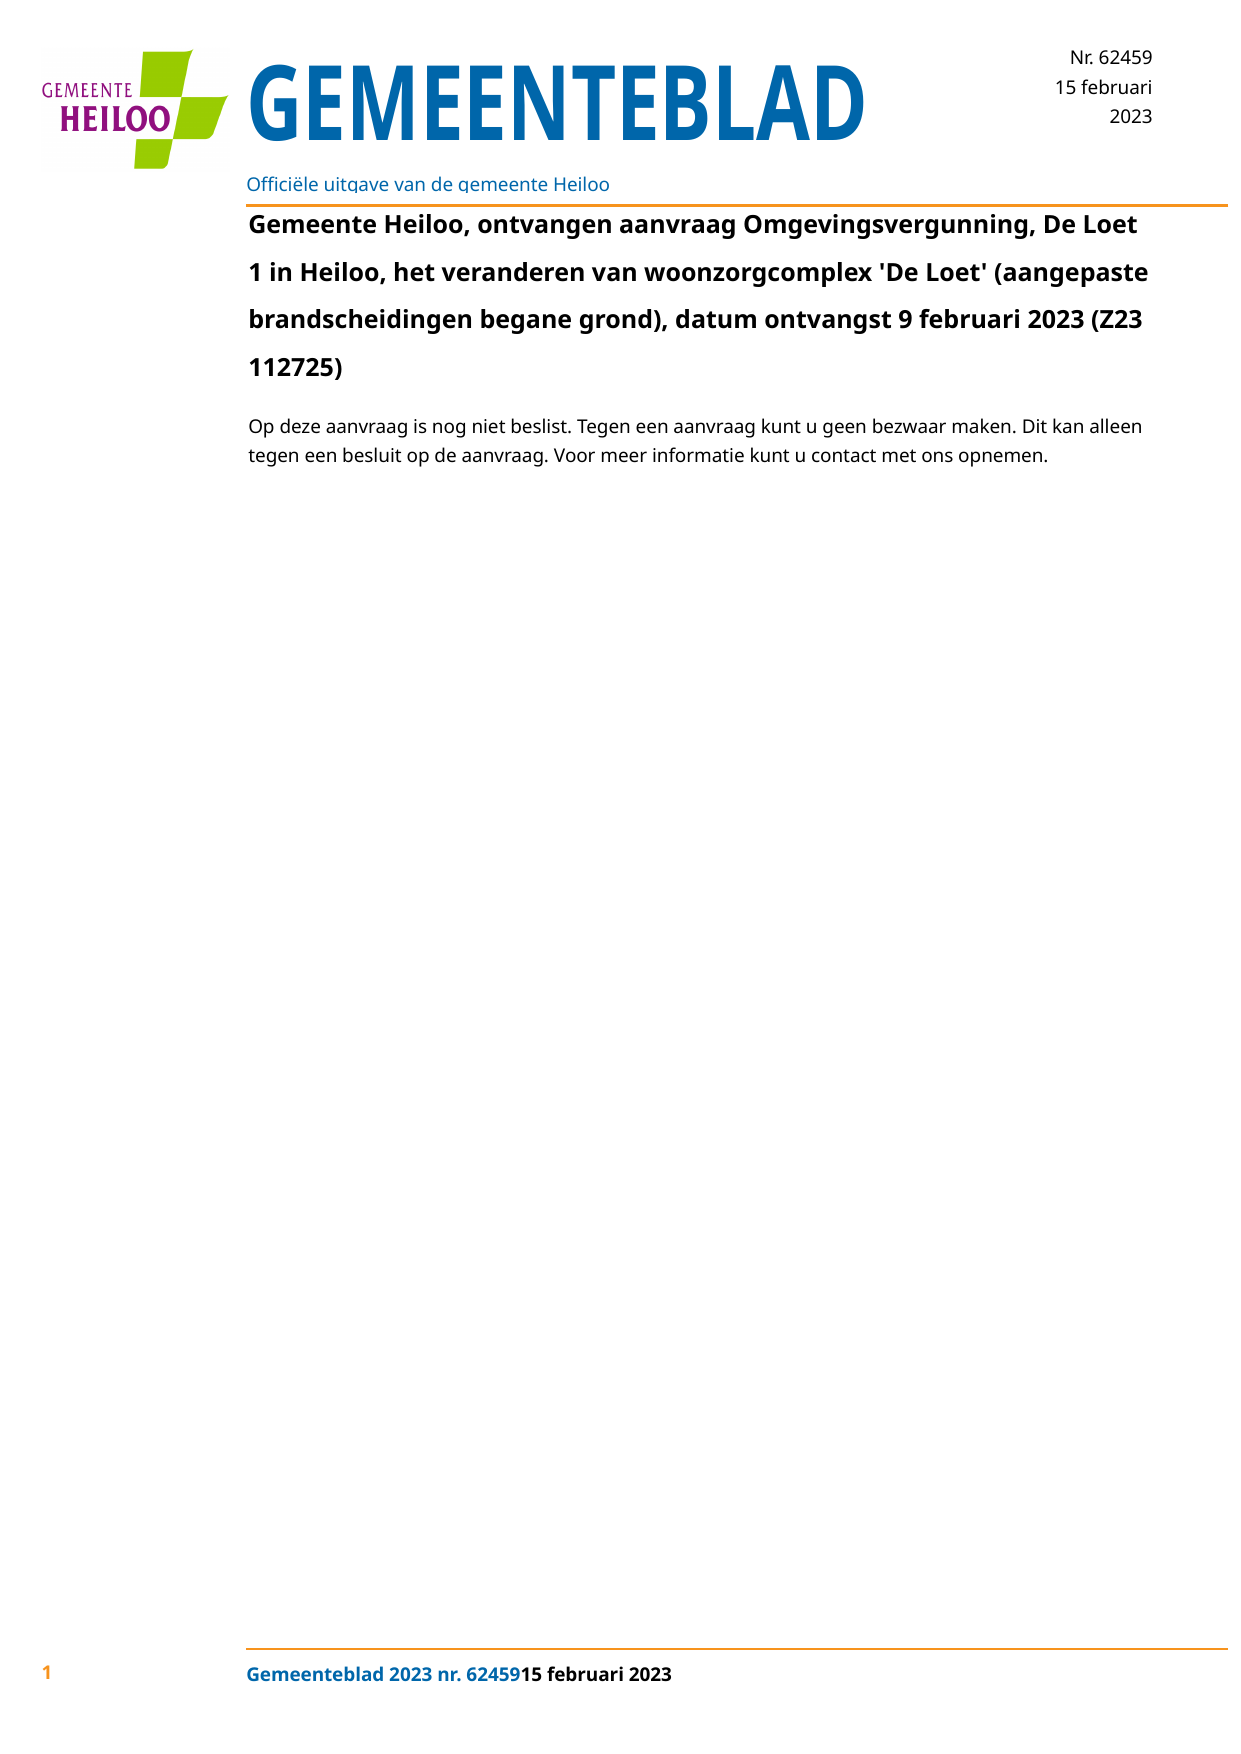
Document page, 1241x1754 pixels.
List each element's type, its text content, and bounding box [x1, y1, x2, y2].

text Op deze aanvraag is nog niet beslist. Tegen een aanvraag kunt u geen bezwaar maken. Dit kan alleen tegen een besluit op de aanvraag. Voor meer informatie kunt u contact met ons opnemen. [248, 413, 1152, 468]
text Gemeente Heiloo, ontvangen aanvraag Omgevingsvergunning, De Loet 1 in Heiloo, het veranderen van woonzorgcomplex 'De Loet' (aangepaste brandscheidingen begane grond), datum ontvangst 9 februari 2023 (Z23 112725) [248, 207, 1152, 384]
picture [41, 47, 231, 172]
